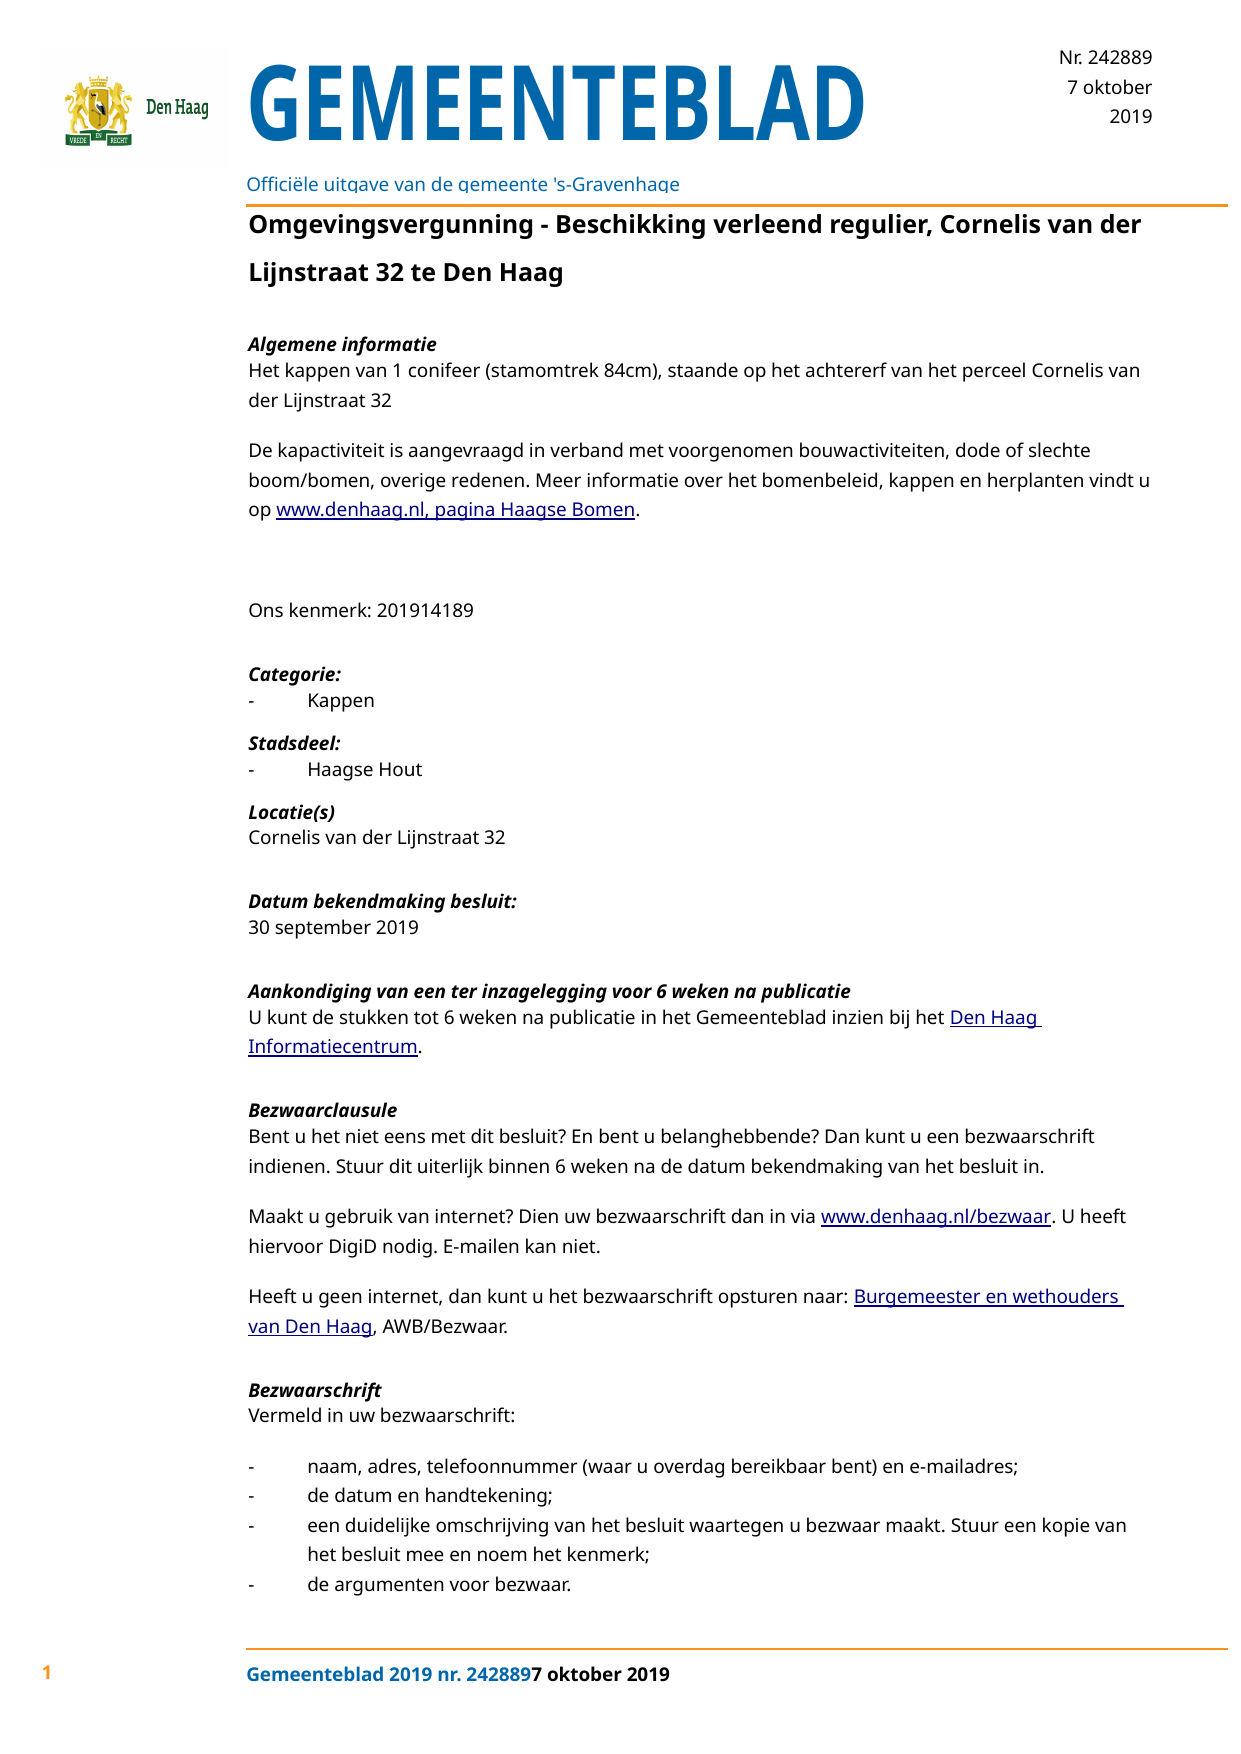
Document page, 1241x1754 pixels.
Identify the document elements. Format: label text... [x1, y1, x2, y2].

list Haagse Hout [248, 756, 1152, 781]
picture [41, 47, 231, 172]
text Algemene informatie [248, 331, 1152, 357]
text Maakt u gebruik van internet? Dien uw bezwaarschrift dan in via www.denhaag.nl/bezwaar. U heeft hiervoor DigiD nodig. E-mailen kan niet. [248, 1203, 1152, 1258]
text Vermeld in uw bezwaarschrift: [248, 1402, 1152, 1428]
text Aankondiging van een ter inzagelegging voor 6 weken na publicatie [248, 978, 1152, 1004]
list Kappen [248, 687, 1152, 713]
list naam, adres, telefoonnummer (waar u overdag bereikbaar bent) en e-mailadres; [248, 1453, 1152, 1479]
text Cornelis van der Lijnstraat 32 [248, 824, 1152, 850]
text U kunt de stukken tot 6 weken na publicatie in het Gemeenteblad inzien bij het Den Haag Informatiecentrum. [248, 1004, 1152, 1059]
list de datum en handtekening; [248, 1482, 1152, 1508]
text Locatie(s) [248, 799, 1152, 824]
text Categorie: [248, 661, 1152, 687]
text Het kappen van 1 conifeer (stamomtrek 84cm), staande op het achtererf van het perceel Cornelis van der Lijnstraat 32 [248, 357, 1152, 412]
text Heeft u geen internet, dan kunt u het bezwaarschrift opsturen naar: Burgemeester en wethouders van Den Haag, AWB/Bezwaar. [248, 1283, 1152, 1338]
list de argumenten voor bezwaar. [248, 1571, 1152, 1597]
text Omgevingsvergunning - Beschikking verleend regulier, Cornelis van der Lijnstraat 32 te Den Haag [248, 207, 1152, 288]
text 30 september 2019 [248, 914, 1152, 940]
text Datum bekendmaking besluit: [248, 888, 1152, 914]
text De kapactiviteit is aangevraagd in verband met voorgenomen bouwactiviteiten, dode of slechte boom/bomen, overige redenen. Meer informatie over het bomenbeleid, kappen en herplanten vindt u op www.denhaag.nl, pagina Haagse Bomen. [248, 437, 1152, 522]
text Stadsdeel: [248, 730, 1152, 756]
text Bezwaarclausule [248, 1097, 1152, 1123]
text Bezwaarschrift [248, 1377, 1152, 1402]
text Ons kenmerk: 201914189 [248, 597, 1152, 623]
list een duidelijke omschrijving van het besluit waartegen u bezwaar maakt. Stuur een kopie van het besluit mee en noem het kenmerk; [248, 1512, 1152, 1567]
text Bent u het niet eens met dit besluit? En bent u belanghebbende? Dan kunt u een bezwaarschrift indienen. Stuur dit uiterlijk binnen 6 weken na de datum bekendmaking van het besluit in. [248, 1123, 1152, 1178]
